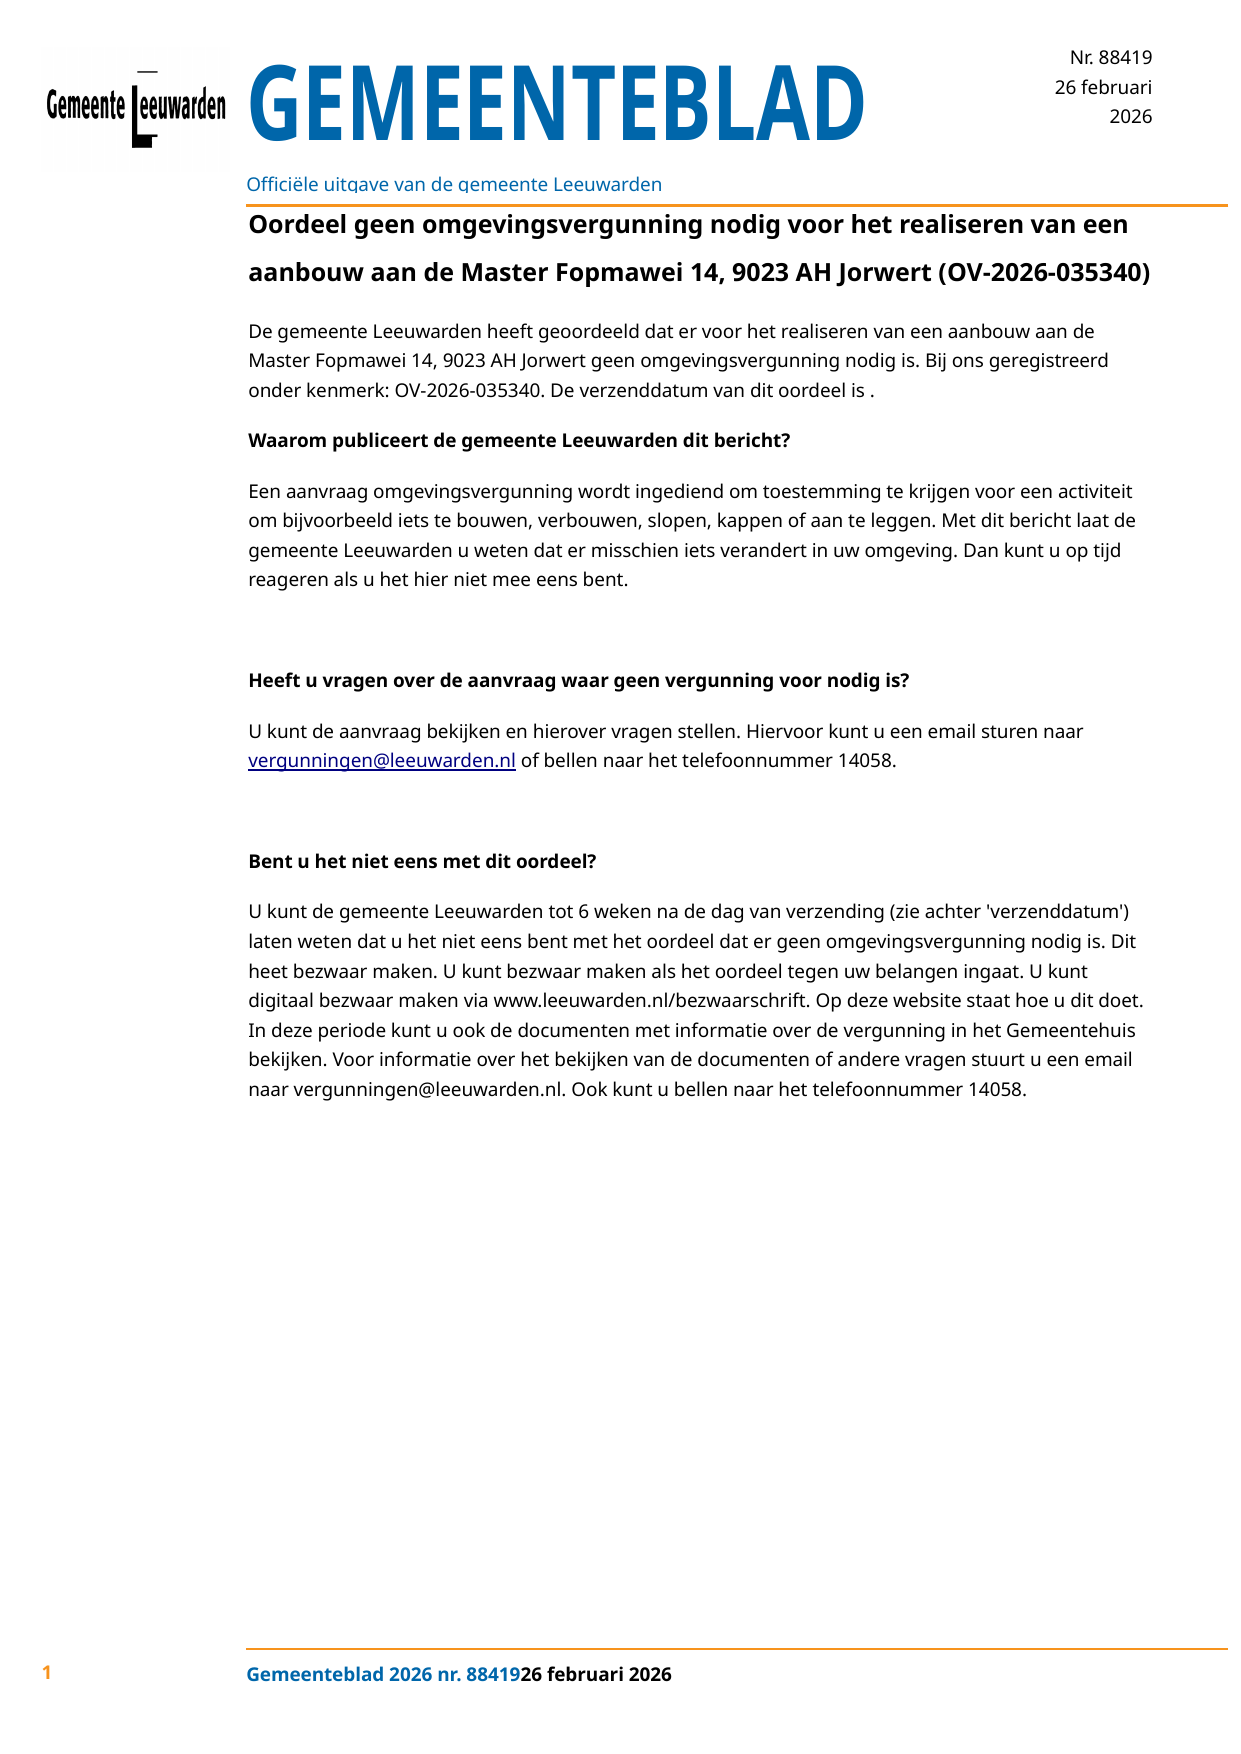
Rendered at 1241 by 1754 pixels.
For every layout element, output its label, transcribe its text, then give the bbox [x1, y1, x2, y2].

text Bent u het niet eens met dit oordeel? [248, 848, 1152, 874]
text De gemeente Leeuwarden heeft geoordeeld dat er voor het realiseren van een aanbouw aan de Master Fopmawei 14, 9023 AH Jorwert geen omgevingsvergunning nodig is. Bij ons geregistreerd onder kenmerk: OV-2026-035340. De verzenddatum van dit oordeel is . [248, 318, 1152, 403]
text Waarom publiceert de gemeente Leeuwarden dit bericht? [248, 427, 1152, 453]
text U kunt de aanvraag bekijken en hierover vragen stellen. Hiervoor kunt u een email sturen naar vergunningen@leeuwarden.nl of bellen naar het telefoonnummer 14058. [248, 718, 1152, 773]
text Oordeel geen omgevingsvergunning nodig voor het realiseren van een aanbouw aan de Master Fopmawei 14, 9023 AH Jorwert (OV-2026-035340) [248, 207, 1152, 288]
text Heeft u vragen over de aanvraag waar geen vergunning voor nodig is? [248, 667, 1152, 693]
text U kunt de gemeente Leeuwarden tot 6 weken na de dag van verzending (zie achter 'verzenddatum') laten weten dat u het niet eens bent met het oordeel dat er geen omgevingsvergunning nodig is. Dit heet bezwaar maken. U kunt bezwaar maken als het oordeel tegen uw belangen ingaat. U kunt digitaal bezwaar maken via www.leeuwarden.nl/bezwaarschrift. Op deze website staat hoe u dit doet. In deze periode kunt u ook de documenten met informatie over de vergunning in het Gemeentehuis bekijken. Voor informatie over het bekijken van de documenten of andere vragen stuurt u een email naar vergunningen@leeuwarden.nl. Ook kunt u bellen naar het telefoonnummer 14058. [248, 899, 1152, 1102]
picture [41, 47, 231, 172]
text Een aanvraag omgevingsvergunning wordt ingediend om toestemming te krijgen voor een activiteit om bijvoorbeeld iets te bouwen, verbouwen, slopen, kappen of aan te leggen. Met dit bericht laat de gemeente Leeuwarden u weten dat er misschien iets verandert in uw omgeving. Dan kunt u op tijd reageren als u het hier niet mee eens bent. [248, 478, 1152, 592]
